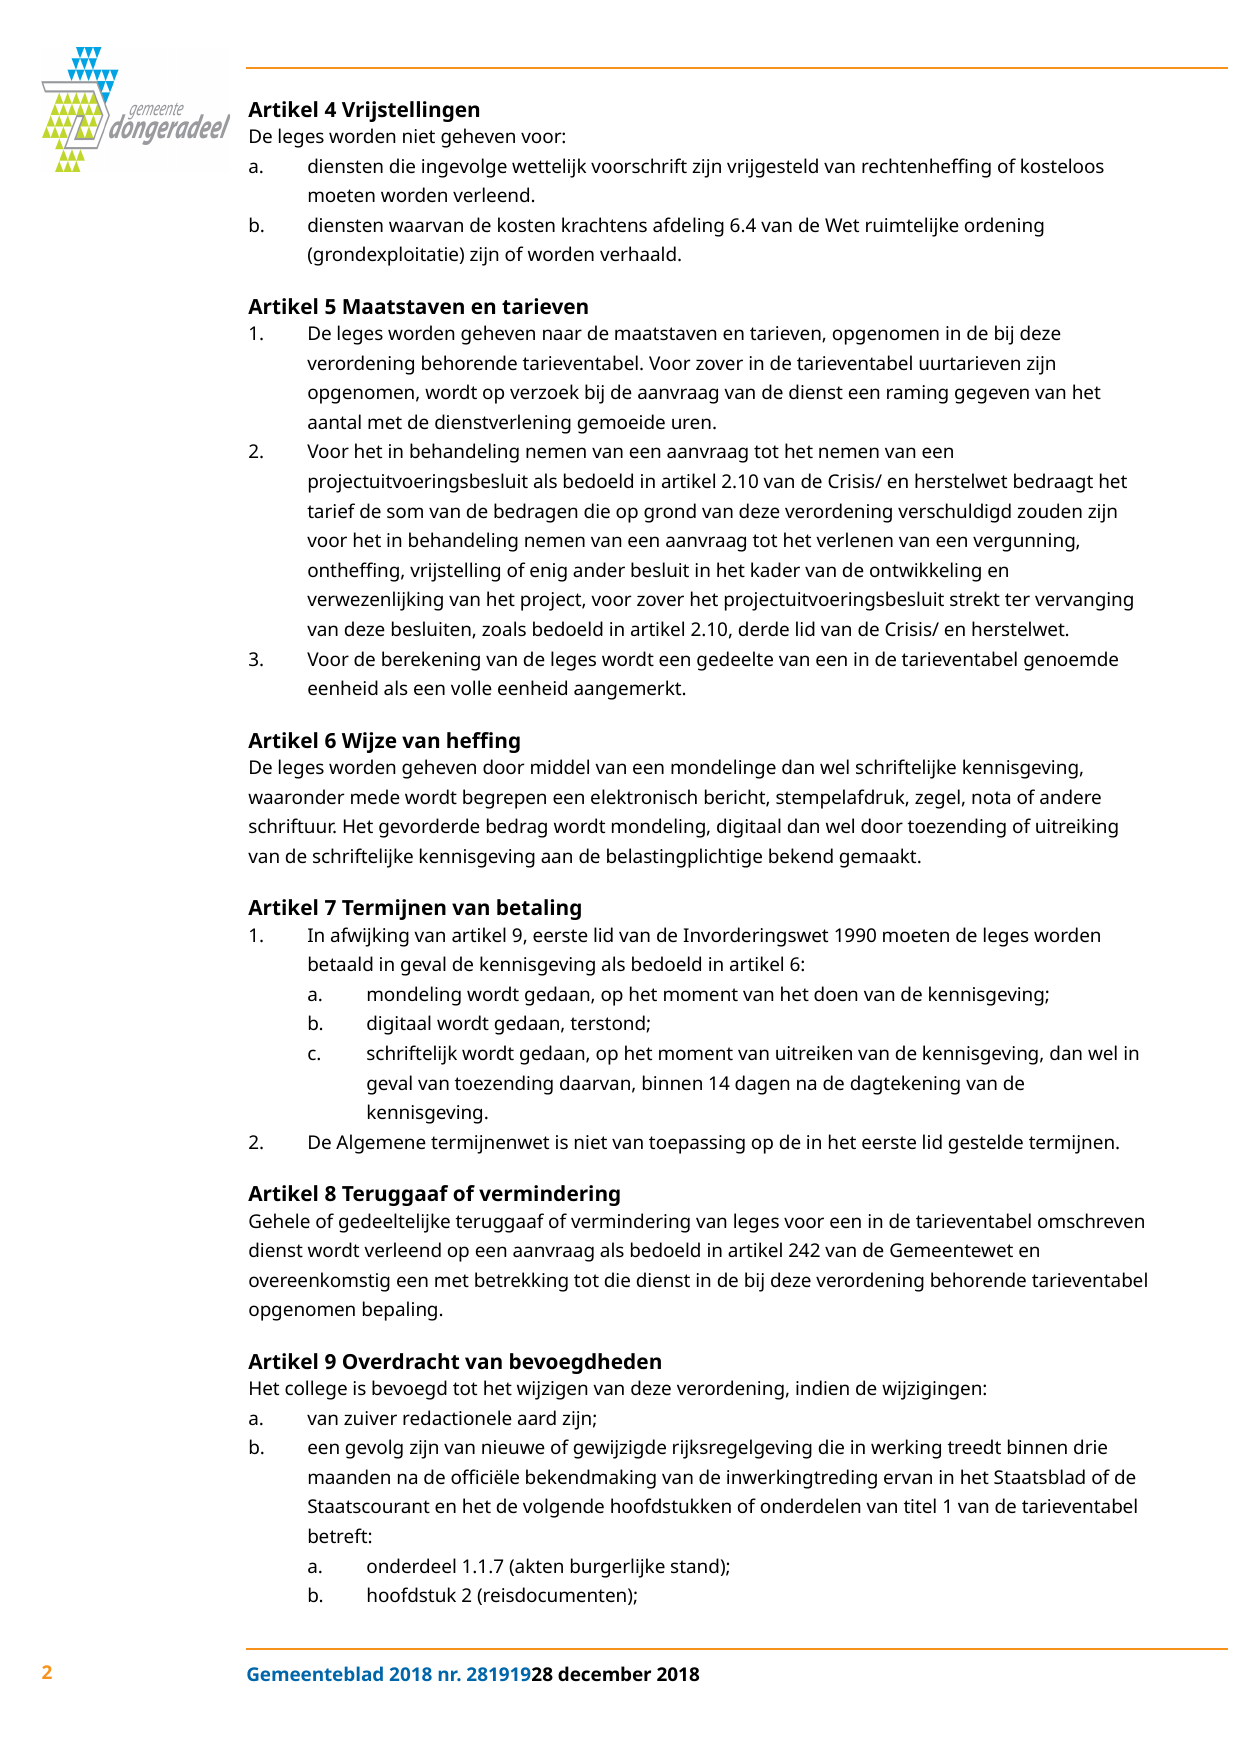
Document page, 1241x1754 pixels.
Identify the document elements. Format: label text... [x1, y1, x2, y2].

list De leges worden geheven naar de maatstaven en tarieven, opgenomen in de bij deze verordening behorende tarieventabel. Voor zover in de tarieventabel uurtarieven zijn opgenomen, wordt op verzoek bij de aanvraag van de dienst een raming gegeven van het aantal met de dienstverlening gemoeide uren. [248, 320, 1152, 435]
text Het college is bevoegd tot het wijzigen van deze verordening, indien de wijzigingen: [248, 1375, 1152, 1401]
list diensten waarvan de kosten krachtens afdeling 6.4 van de Wet ruimtelijke ordening (grondexploitatie) zijn of worden verhaald. [248, 212, 1152, 267]
text Artikel 5 Maatstaven en tarieven [248, 292, 1152, 320]
list schriftelijk wordt gedaan, op het moment van uitreiken van de kennisgeving, dan wel in geval van toezending daarvan, binnen 14 dagen na de dagtekening van de kennisgeving. [307, 1040, 1152, 1125]
list digitaal wordt gedaan, terstond; [307, 1011, 1152, 1036]
picture [99, 72, 104, 80]
list Voor de berekening van de leges wordt een gedeelte van een in de tarieventabel genoemde eenheid als een volle eenheid aangemerkt. [248, 646, 1152, 701]
text Artikel 6 Wijze van heffing [248, 726, 1152, 754]
text Artikel 9 Overdracht van bevoegdheden [248, 1347, 1152, 1375]
list In afwijking van artikel 9, eerste lid van de Invorderingswet 1990 moeten de leges worden betaald in geval de kennisgeving als bedoeld in artikel 6: [248, 922, 1152, 977]
list hoofdstuk 2 (reisdocumenten); [307, 1582, 1152, 1608]
text Artikel 7 Termijnen van betaling [248, 893, 1152, 922]
list De Algemene termijnenwet is niet van toepassing op de in het eerste lid gestelde termijnen. [248, 1129, 1152, 1155]
list een gevolg zijn van nieuwe of gewijzigde rijksregelgeving die in werking treedt binnen drie maanden na de officiële bekendmaking van de inwerkingtreding ervan in het Staatsblad of de Staatscourant en het de volgende hoofdstukken of onderdelen van titel 1 van de tarieventabel betreft: [248, 1434, 1152, 1549]
text De leges worden niet geheven voor: [248, 123, 1152, 149]
picture [41, 47, 231, 172]
text Artikel 8 Teruggaaf of vermindering [248, 1179, 1152, 1208]
text Gehele of gedeeltelijke teruggaaf of vermindering van leges voor een in de tarieventabel omschreven dienst wordt verleend op een aanvraag als bedoeld in artikel 242 van de Gemeentewet en overeenkomstig een met betrekking tot die dienst in de bij deze verordening behorende tarieventabel opgenomen bepaling. [248, 1208, 1152, 1322]
list diensten die ingevolge wettelijk voorschrift zijn vrijgesteld van rechtenheffing of kosteloos moeten worden verleend. [248, 153, 1152, 208]
text De leges worden geheven door middel van een mondelinge dan wel schriftelijke kennisgeving, waaronder mede wordt begrepen een elektronisch bericht, stempelafdruk, zegel, nota of andere schriftuur. Het gevorderde bedrag wordt mondeling, digitaal dan wel door toezending of uitreiking van de schriftelijke kennisgeving aan de belastingplichtige bekend gemaakt. [248, 754, 1152, 869]
text Artikel 4 Vrijstellingen [248, 95, 1152, 123]
list Voor het in behandeling nemen van een aanvraag tot het nemen van een projectuitvoeringsbesluit als bedoeld in artikel 2.10 van de Crisis/ en herstelwet bedraagt het tarief de som van de bedragen die op grond van deze verordening verschuldigd zouden zijn voor het in behandeling nemen van een aanvraag tot het verlenen van een vergunning, ontheffing, vrijstelling of enig ander besluit in het kader van de ontwikkeling en verwezenlijking van het project, voor zover het projectuitvoeringsbesluit strekt ter vervanging van deze besluiten, zoals bedoeld in artikel 2.10, derde lid van de Crisis/ en herstelwet. [248, 439, 1152, 642]
picture [107, 73, 113, 80]
list van zuiver redactionele aard zijn; [248, 1405, 1152, 1431]
list onderdeel 1.1.7 (akten burgerlijke stand); [307, 1553, 1152, 1579]
list mondeling wordt gedaan, op het moment van het doen van de kennisgeving; [307, 981, 1152, 1007]
